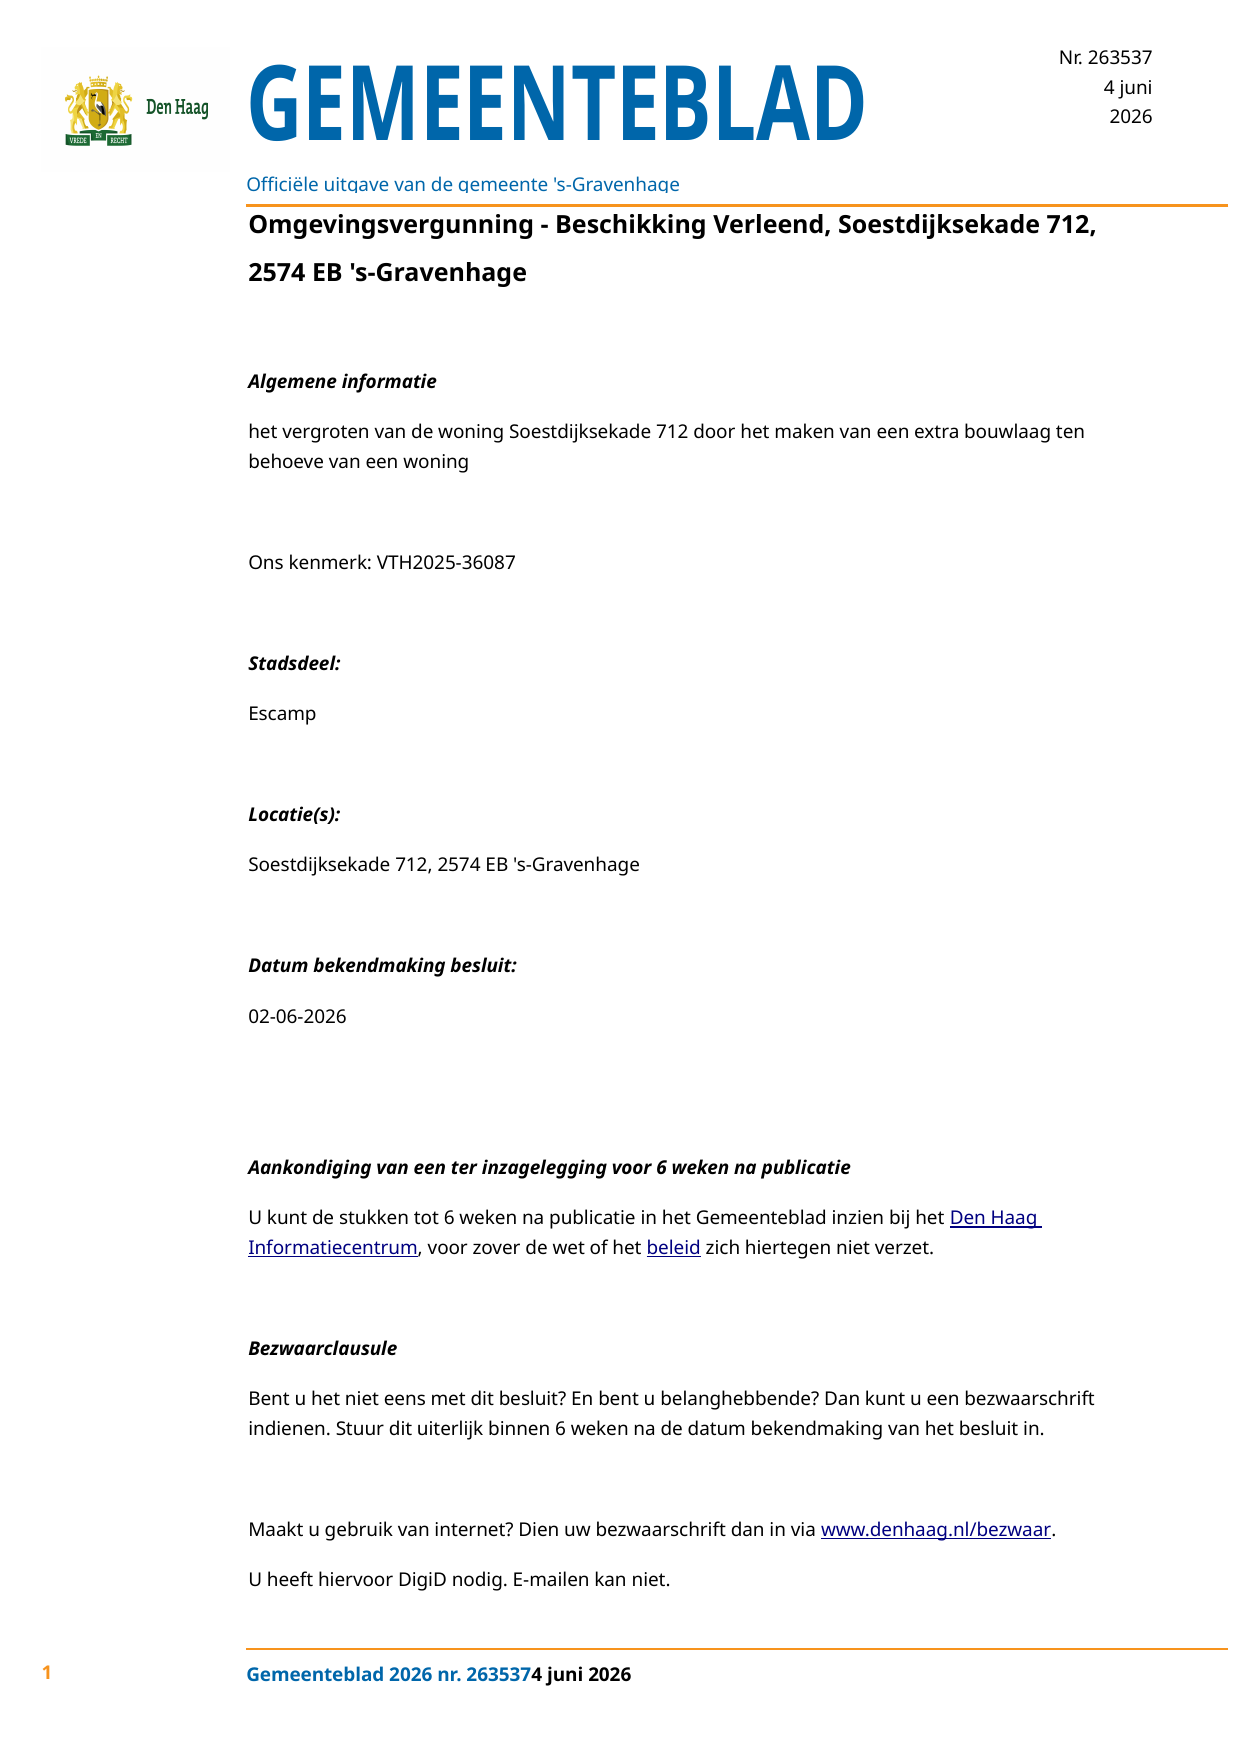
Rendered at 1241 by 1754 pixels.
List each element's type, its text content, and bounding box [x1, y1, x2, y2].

text Bent u het niet eens met dit besluit? En bent u belanghebbende? Dan kunt u een bezwaarschrift indienen. Stuur dit uiterlijk binnen 6 weken na de datum bekendmaking van het besluit in. [248, 1385, 1152, 1441]
text U heeft hiervoor DigiD nodig. E-mailen kan niet. [248, 1566, 1152, 1592]
text Aankondiging van een ter inzagelegging voor 6 weken na publicatie [248, 1154, 1152, 1180]
picture [41, 47, 231, 172]
text Soestdijksekade 712, 2574 EB 's-Gravenhage [248, 852, 1152, 877]
text Ons kenmerk: VTH2025-36087 [248, 549, 1152, 575]
text 02-06-2026 [248, 1003, 1152, 1029]
text Datum bekendmaking besluit: [248, 952, 1152, 978]
text het vergroten van de woning Soestdijksekade 712 door het maken van een extra bouwlaag ten behoeve van een woning [248, 419, 1152, 474]
text Escamp [248, 700, 1152, 726]
text Maakt u gebruik van internet? Dien uw bezwaarschrift dan in via www.denhaag.nl/bezwaar. [248, 1516, 1152, 1542]
text Omgevingsvergunning - Beschikking Verleend, Soestdijksekade 712, 2574 EB 's-Gravenhage [248, 207, 1152, 288]
text Bezwaarclausule [248, 1335, 1152, 1361]
text Algemene informatie [248, 368, 1152, 394]
text Locatie(s): [248, 801, 1152, 827]
text Stadsdeel: [248, 650, 1152, 676]
text U kunt de stukken tot 6 weken na publicatie in het Gemeenteblad inzien bij het Den Haag Informatiecentrum, voor zover de wet of het beleid zich hiertegen niet verzet. [248, 1204, 1152, 1260]
